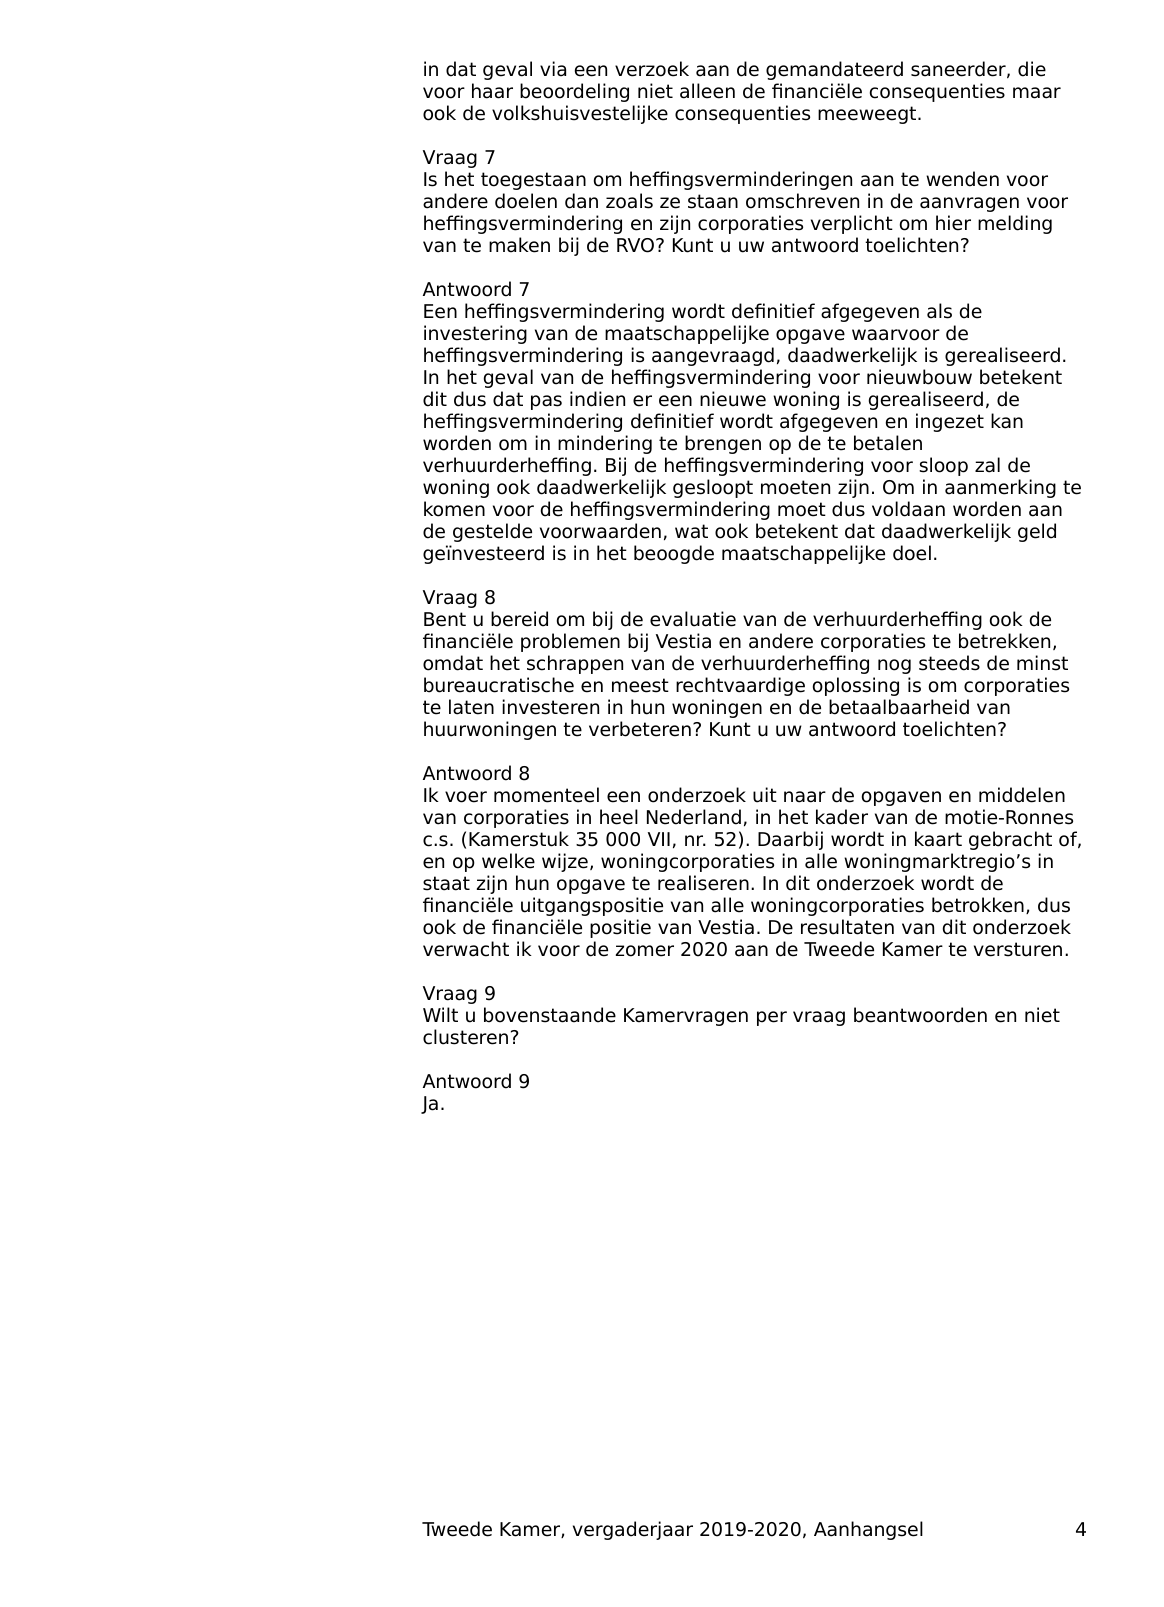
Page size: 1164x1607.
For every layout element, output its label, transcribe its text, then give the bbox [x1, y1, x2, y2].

text Ja. [422, 1093, 1087, 1115]
text Antwoord 9 [422, 1071, 1087, 1093]
text in dat geval via een verzoek aan de gemandateerd saneerder, die voor haar beoordeling niet alleen de financiële consequenties maar ook de volkshuisvestelijke consequenties meeweegt. [422, 59, 1087, 125]
text Vraag 9 [422, 983, 1087, 1005]
text Een heffingsvermindering wordt definitief afgegeven als de investering van de maatschappelijke opgave waarvoor de heffingsvermindering is aangevraagd, daadwerkelijk is gerealiseerd. In het geval van de heffingsvermindering voor nieuwbouw betekent dit dus dat pas indien er een nieuwe woning is gerealiseerd, de heffingsvermindering definitief wordt afgegeven en ingezet kan worden om in mindering te brengen op de te betalen verhuurderheffing. Bij de heffingsvermindering voor sloop zal de woning ook daadwerkelijk gesloopt moeten zijn. Om in aanmerking te komen voor de heffingsvermindering moet dus voldaan worden aan de gestelde voorwaarden, wat ook betekent dat daadwerkelijk geld geïnvesteerd is in het beoogde maatschappelijke doel. [422, 301, 1087, 565]
text Antwoord 7 [422, 279, 1087, 301]
text Vraag 7 [422, 147, 1087, 169]
text Ik voer momenteel een onderzoek uit naar de opgaven en middelen van corporaties in heel Nederland, in het kader van de motie-Ronnes c.s. (Kamerstuk 35 000 VII, nr. 52). Daarbij wordt in kaart gebracht of, en op welke wijze, woningcorporaties in alle woningmarktregio’s in staat zijn hun opgave te realiseren. In dit onderzoek wordt de financiële uitgangspositie van alle woningcorporaties betrokken, dus ook de financiële positie van Vestia. De resultaten van dit onderzoek verwacht ik voor de zomer 2020 aan de Tweede Kamer te versturen. [422, 785, 1087, 961]
text Is het toegestaan om heffingsverminderingen aan te wenden voor andere doelen dan zoals ze staan omschreven in de aanvragen voor heffingsvermindering en zijn corporaties verplicht om hier melding van te maken bij de RVO? Kunt u uw antwoord toelichten? [422, 169, 1087, 257]
text Wilt u bovenstaande Kamervragen per vraag beantwoorden en niet clusteren? [422, 1005, 1087, 1049]
text Vraag 8 [422, 587, 1087, 609]
text Bent u bereid om bij de evaluatie van de verhuurderheffing ook de financiële problemen bij Vestia en andere corporaties te betrekken, omdat het schrappen van de verhuurderheffing nog steeds de minst bureaucratische en meest rechtvaardige oplossing is om corporaties te laten investeren in hun woningen en de betaalbaarheid van huurwoningen te verbeteren? Kunt u uw antwoord toelichten? [422, 609, 1087, 741]
text Antwoord 8 [422, 763, 1087, 785]
